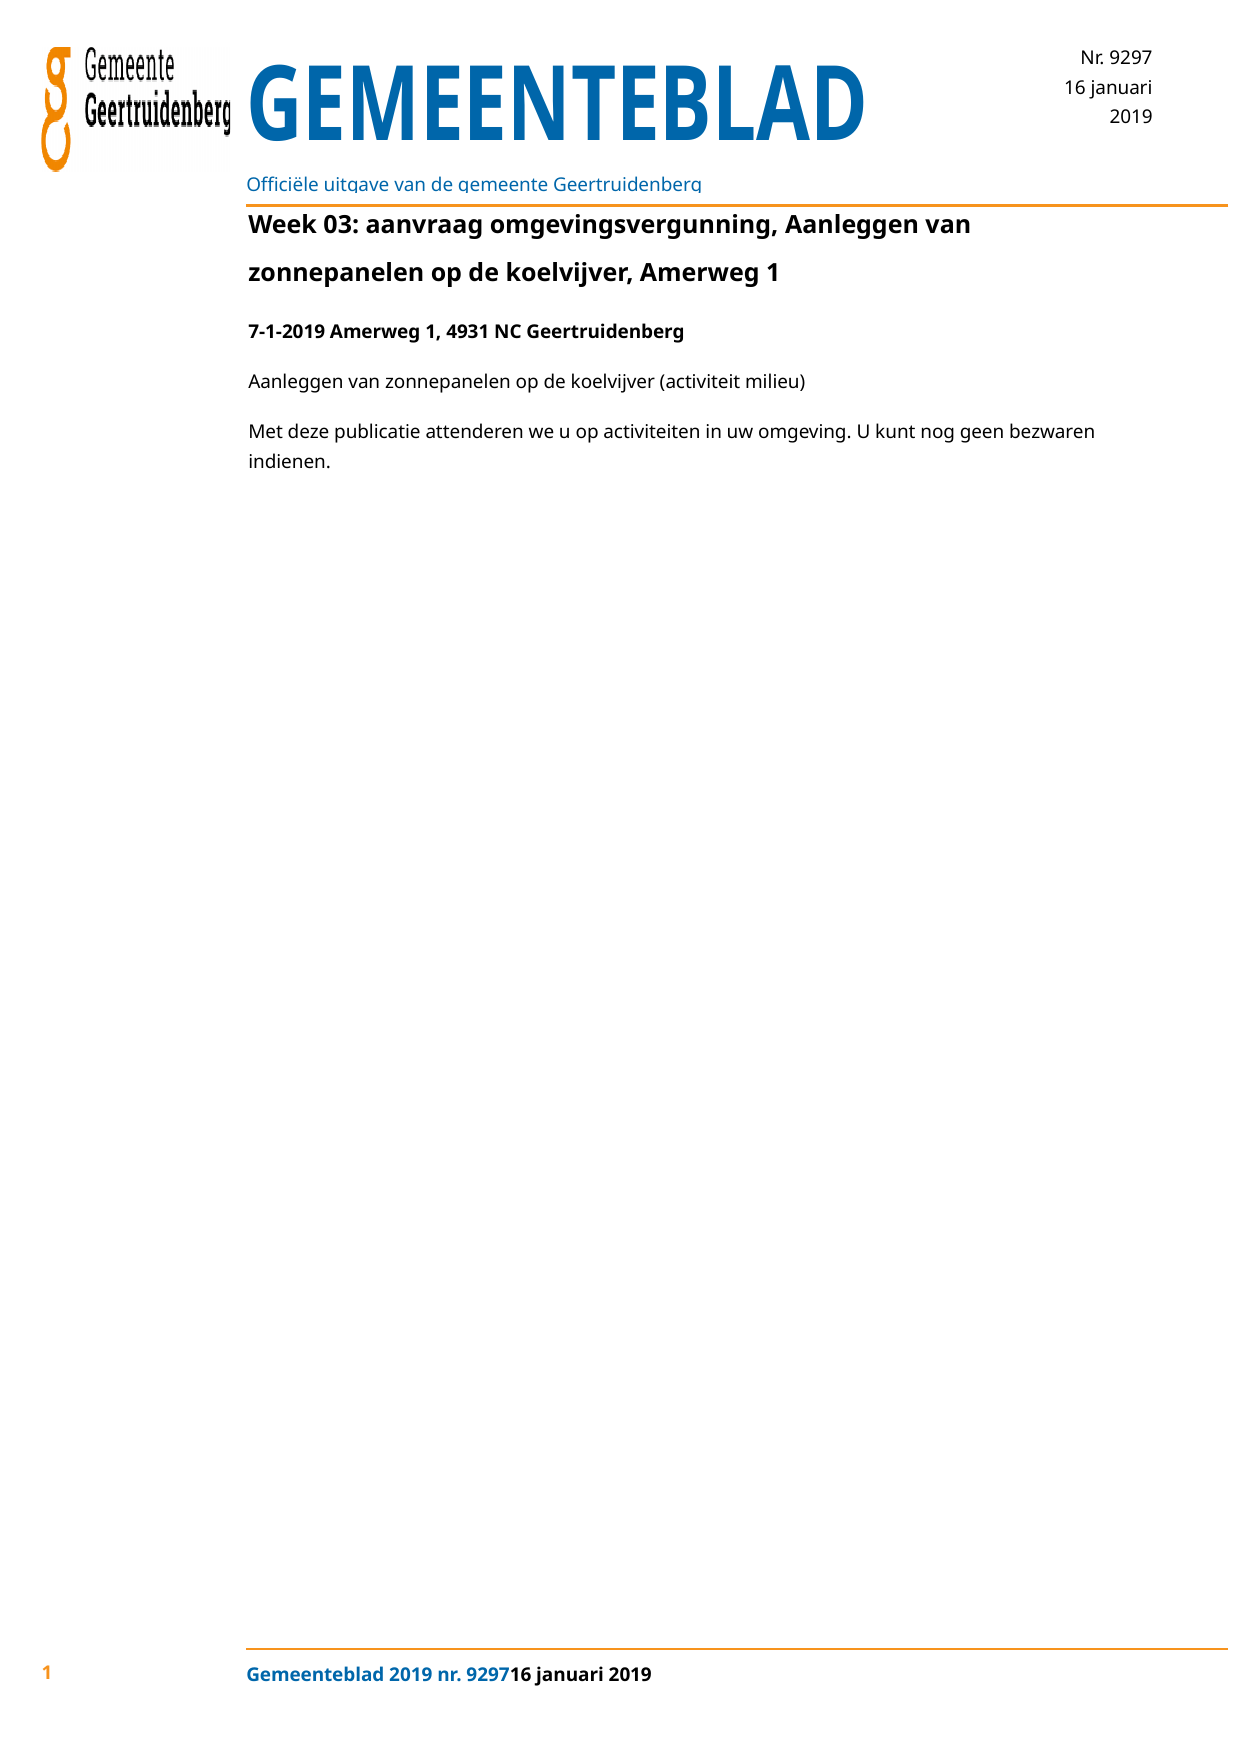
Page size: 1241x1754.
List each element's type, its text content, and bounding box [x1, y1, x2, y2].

text 7-1-2019 Amerweg 1, 4931 NC Geertruidenberg [248, 318, 1152, 344]
text Met deze publicatie attenderen we u op activiteiten in uw omgeving. U kunt nog geen bezwaren indienen. [248, 419, 1152, 474]
text Aanleggen van zonnepanelen op de koelvijver (activiteit milieu) [248, 368, 1152, 394]
picture [41, 47, 231, 172]
text Week 03: aanvraag omgevingsvergunning, Aanleggen van zonnepanelen op de koelvijver, Amerweg 1 [248, 207, 1152, 288]
